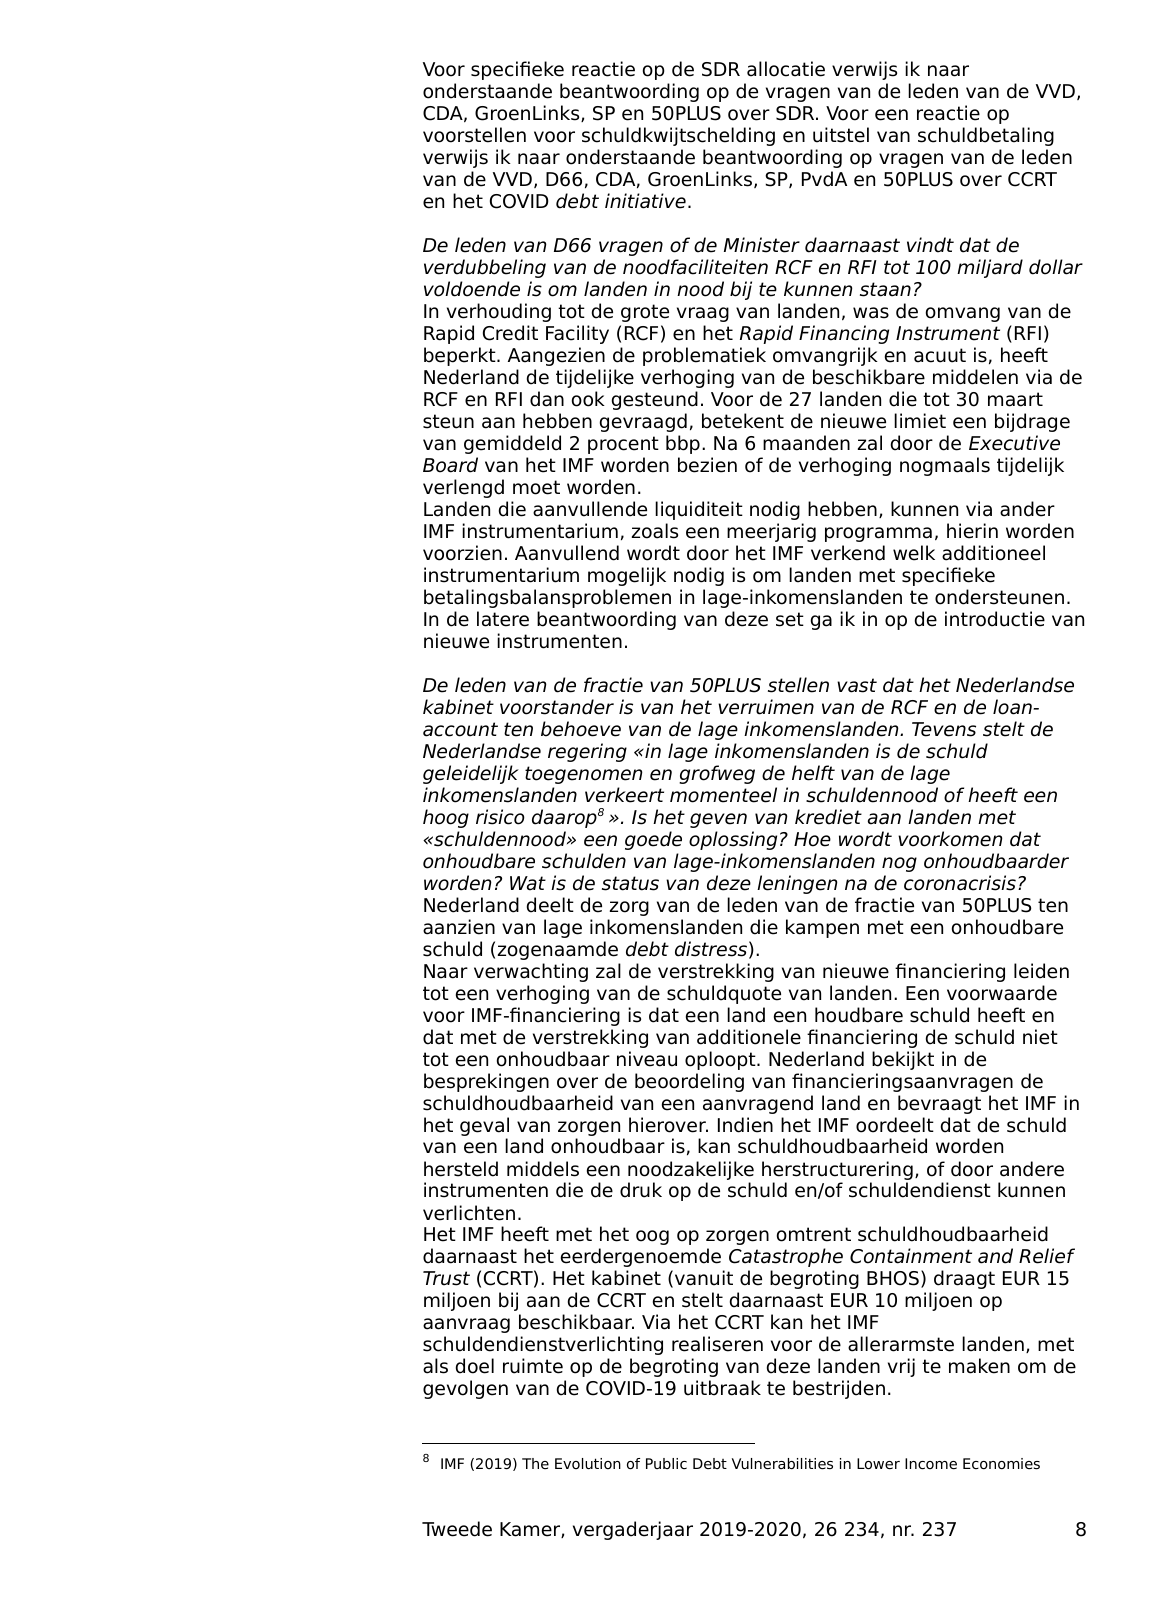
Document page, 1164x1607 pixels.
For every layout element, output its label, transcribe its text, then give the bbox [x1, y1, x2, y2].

text Naar verwachting zal de verstrekking van nieuwe financiering leiden tot een verhoging van de schuldquote van landen. Een voorwaarde voor IMF-financiering is dat een land een houdbare schuld heeft en dat met de verstrekking van additionele financiering de schuld niet tot een onhoudbaar niveau oploopt. Nederland bekijkt in de besprekingen over de beoordeling van financieringsaanvragen de schuldhoudbaarheid van een aanvragend land en bevraagt het IMF in het geval van zorgen hierover. Indien het IMF oordeelt dat de schuld van een land onhoudbaar is, kan schuldhoudbaarheid worden hersteld middels een noodzakelijke herstructurering, of door andere instrumenten die de druk op de schuld en/of schuldendienst kunnen verlichten. [422, 961, 1087, 1224]
text Landen die aanvullende liquiditeit nodig hebben, kunnen via ander IMF instrumentarium, zoals een meerjarig programma, hierin worden voorzien. Aanvullend wordt door het IMF verkend welk additioneel instrumentarium mogelijk nodig is om landen met specifieke betalingsbalansproblemen in lage-inkomenslanden te ondersteunen. In de latere beantwoording van deze set ga ik in op de introductie van nieuwe instrumenten. [422, 499, 1087, 653]
text De leden van D66 vragen of de Minister daarnaast vindt dat de verdubbeling van de noodfaciliteiten RCF en RFI tot 100 miljard dollar voldoende is om landen in nood bij te kunnen staan? [422, 235, 1087, 301]
text IMF (2019) The Evolution of Public Debt Vulnerabilities in Lower Income Economies [422, 1452, 1087, 1474]
text Nederland deelt de zorg van de leden van de fractie van 50PLUS ten aanzien van lage inkomenslanden die kampen met een onhoudbare schuld (zogenaamde debt distress). [422, 895, 1087, 961]
text In verhouding tot de grote vraag van landen, was de omvang van de Rapid Credit Facility (RCF) en het Rapid Financing Instrument (RFI) beperkt. Aangezien de problematiek omvangrijk en acuut is, heeft Nederland de tijdelijke verhoging van de beschikbare middelen via de RCF en RFI dan ook gesteund. Voor de 27 landen die tot 30 maart steun aan hebben gevraagd, betekent de nieuwe limiet een bijdrage van gemiddeld 2 procent bbp. Na 6 maanden zal door de Executive Board van het IMF worden bezien of de verhoging nogmaals tijdelijk verlengd moet worden. [422, 301, 1087, 499]
text Het IMF heeft met het oog op zorgen omtrent schuldhoudbaarheid daarnaast het eerdergenoemde Catastrophe Containment and Relief Trust (CCRT). Het kabinet (vanuit de begroting BHOS) draagt EUR 15 miljoen bij aan de CCRT en stelt daarnaast EUR 10 miljoen op aanvraag beschikbaar. Via het CCRT kan het IMF schuldendienstverlichting realiseren voor de allerarmste landen, met als doel ruimte op de begroting van deze landen vrij te maken om de gevolgen van de COVID-19 uitbraak te bestrijden. [422, 1224, 1087, 1400]
text Voor specifieke reactie op de SDR allocatie verwijs ik naar onderstaande beantwoording op de vragen van de leden van de VVD, CDA, GroenLinks, SP en 50PLUS over SDR. Voor een reactie op voorstellen voor schuldkwijtschelding en uitstel van schuldbetaling verwijs ik naar onderstaande beantwoording op vragen van de leden van de VVD, D66, CDA, GroenLinks, SP, PvdA en 50PLUS over CCRT en het COVID debt initiative. [422, 59, 1087, 213]
text De leden van de fractie van 50PLUS stellen vast dat het Nederlandse kabinet voorstander is van het verruimen van de RCF en de loan-account ten behoeve van de lage inkomenslanden. Tevens stelt de Nederlandse regering «in lage inkomenslanden is de schuld geleidelijk toegenomen en grofweg de helft van de lage inkomenslanden verkeert momenteel in schuldennood of heeft een hoog risico daarop». Is het geven van krediet aan landen met «schuldennood» een goede oplossing? Hoe wordt voorkomen dat onhoudbare schulden van lage-inkomenslanden nog onhoudbaarder worden? Wat is de status van deze leningen na de coronacrisis? [422, 675, 1087, 895]
